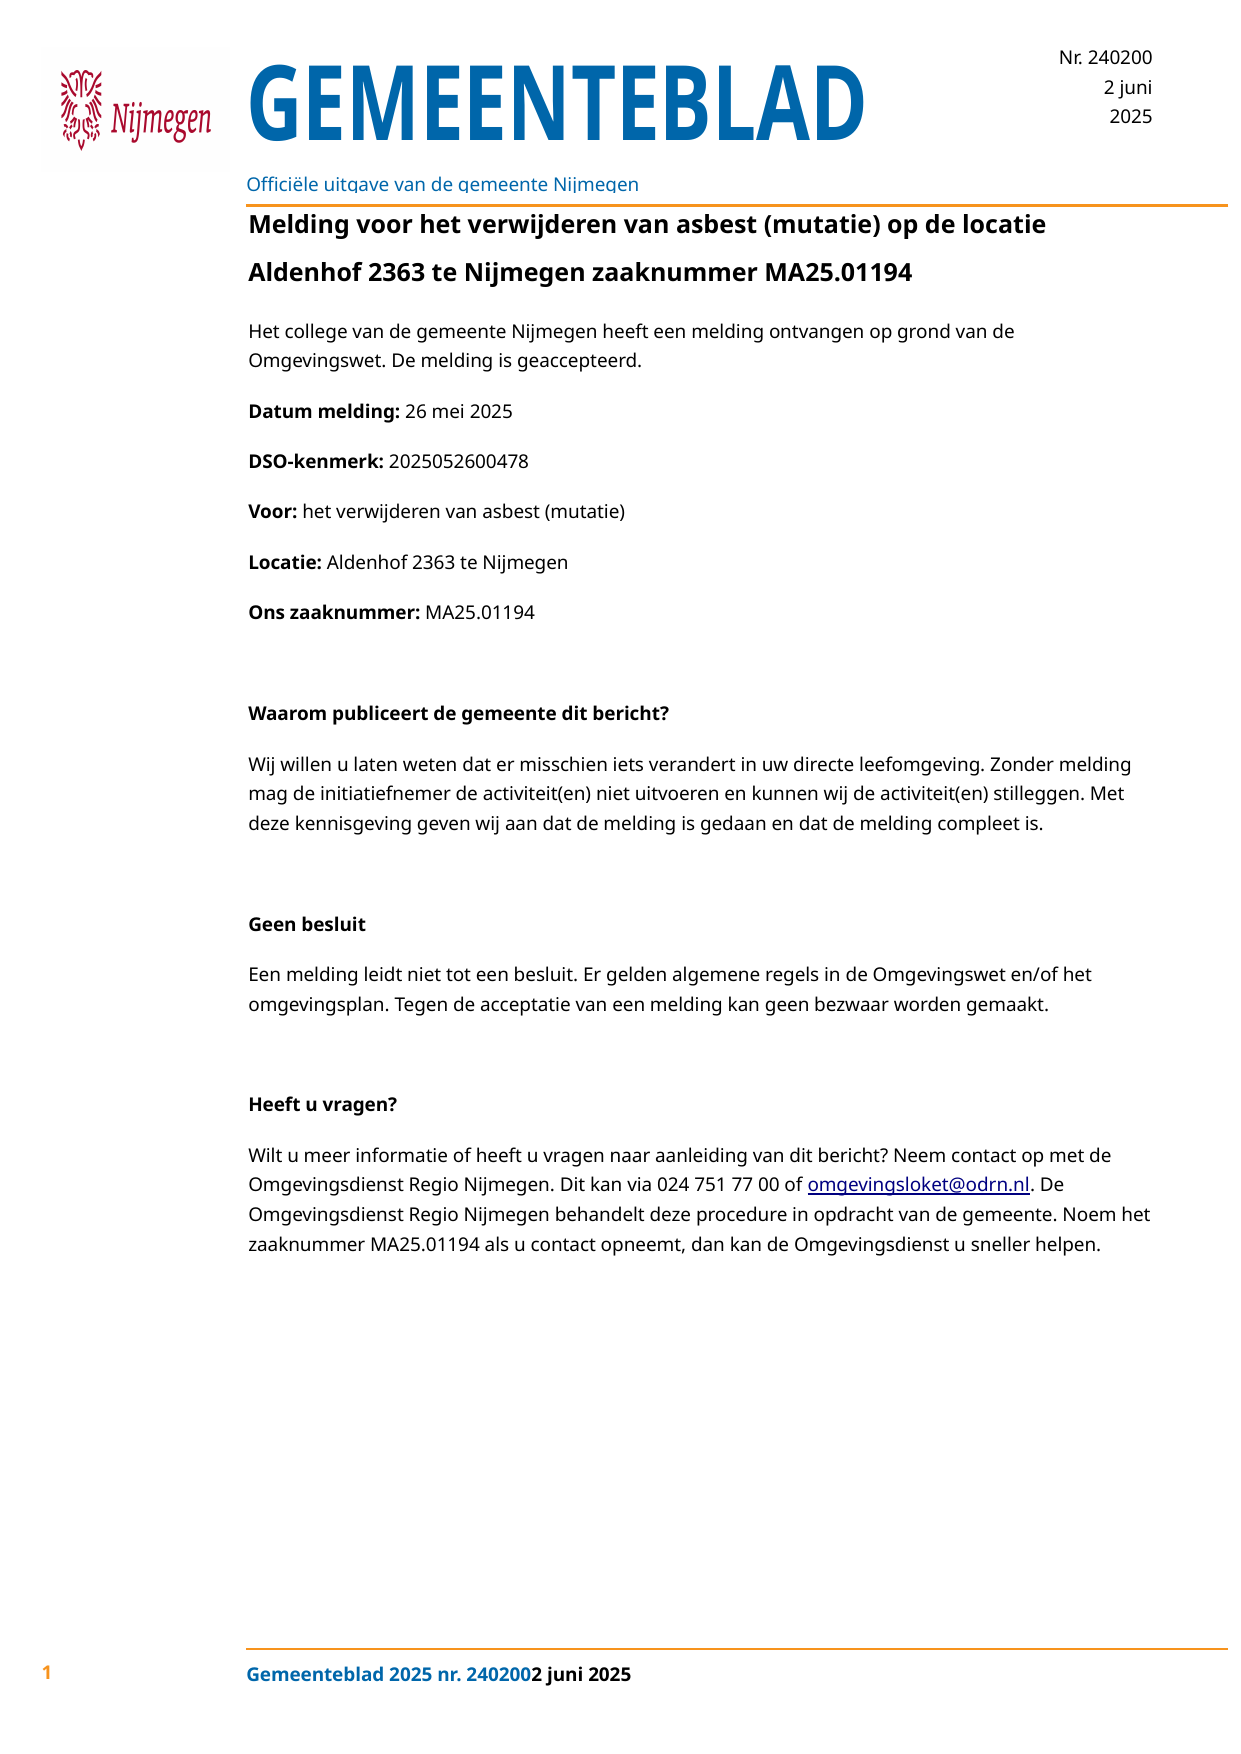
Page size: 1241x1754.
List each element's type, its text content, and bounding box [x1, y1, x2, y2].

text DSO-kenmerk: 2025052600478 [248, 448, 1152, 474]
text Voor: het verwijderen van asbest (mutatie) [248, 499, 1152, 524]
text Wij willen u laten weten dat er misschien iets verandert in uw directe leefomgeving. Zonder melding mag de initiatiefnemer de activiteit(en) niet uitvoeren en kunnen wij de activiteit(en) stilleggen. Met deze kennisgeving geven wij aan dat de melding is gedaan en dat de melding compleet is. [248, 751, 1152, 836]
text Het college van de gemeente Nijmegen heeft een melding ontvangen op grond van de Omgevingswet. De melding is geaccepteerd. [248, 318, 1152, 373]
text Waarom publiceert de gemeente dit bericht? [248, 700, 1152, 726]
text Locatie: Aldenhof 2363 te Nijmegen [248, 549, 1152, 575]
text Wilt u meer informatie of heeft u vragen naar aanleiding van dit bericht? Neem contact op met de Omgevingsdienst Regio Nijmegen. Dit kan via 024 751 77 00 of omgevingsloket@odrn.nl. De Omgevingsdienst Regio Nijmegen behandelt deze procedure in opdracht van de gemeente. Noem het zaaknummer MA25.01194 als u contact opneemt, dan kan de Omgevingsdienst u sneller helpen. [248, 1142, 1152, 1257]
picture [41, 47, 231, 172]
text Datum melding: 26 mei 2025 [248, 398, 1152, 424]
text Melding voor het verwijderen van asbest (mutatie) op de locatie Aldenhof 2363 te Nijmegen zaaknummer MA25.01194 [248, 207, 1152, 288]
text Geen besluit [248, 911, 1152, 937]
text Ons zaaknummer: MA25.01194 [248, 599, 1152, 625]
text Heeft u vragen? [248, 1092, 1152, 1117]
text Een melding leidt niet tot een besluit. Er gelden algemene regels in de Omgevingswet en/of het omgevingsplan. Tegen de acceptatie van een melding kan geen bezwaar worden gemaakt. [248, 961, 1152, 1017]
